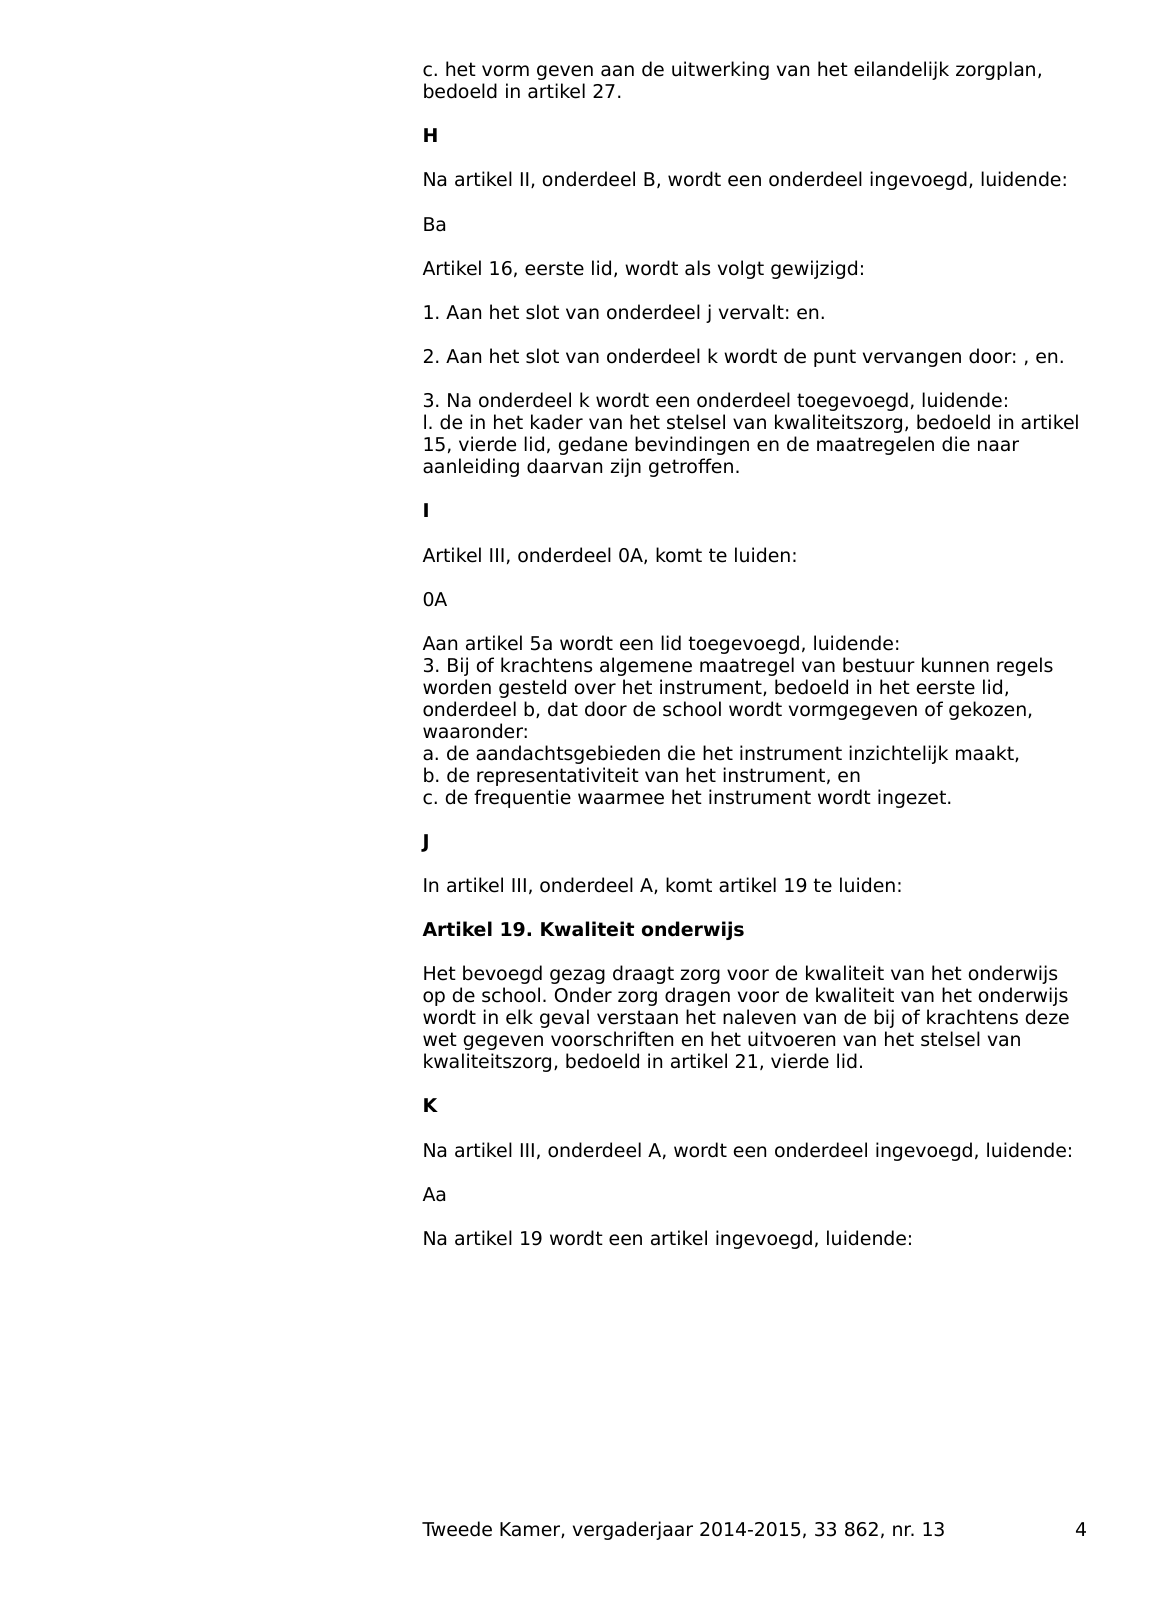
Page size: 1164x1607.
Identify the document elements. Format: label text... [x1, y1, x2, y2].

text 3. Na onderdeel k wordt een onderdeel toegevoegd, luidende: [422, 390, 1087, 412]
text a. de aandachtsgebieden die het instrument inzichtelijk maakt, [422, 743, 1087, 765]
text Artikel III, onderdeel 0A, komt te luiden: [422, 544, 1087, 566]
text Aan artikel 5a wordt een lid toegevoegd, luidende: [422, 633, 1087, 655]
text Het bevoegd gezag draagt zorg voor de kwaliteit van het onderwijs op de school. Onder zorg dragen voor de kwaliteit van het onderwijs wordt in elk geval verstaan het naleven van de bij of krachtens deze wet gegeven voorschriften en het uitvoeren van het stelsel van kwaliteitszorg, bedoeld in artikel 21, vierde lid. [422, 963, 1087, 1073]
text Na artikel II, onderdeel B, wordt een onderdeel ingevoegd, luidende: [422, 169, 1087, 191]
subtitle 0A [422, 589, 1087, 611]
subtitle I [422, 500, 1087, 522]
text c. de frequentie waarmee het instrument wordt ingezet. [422, 787, 1087, 809]
subtitle H [422, 125, 1087, 147]
subtitle Artikel 19. Kwaliteit onderwijs [422, 919, 1087, 941]
subtitle J [422, 831, 1087, 853]
text Artikel 16, eerste lid, wordt als volgt gewijzigd: [422, 258, 1087, 280]
subtitle Ba [422, 213, 1087, 236]
text Na artikel III, onderdeel A, wordt een onderdeel ingevoegd, luidende: [422, 1139, 1087, 1162]
text 2. Aan het slot van onderdeel k wordt de punt vervangen door: , en. [422, 346, 1087, 368]
text l. de in het kader van het stelsel van kwaliteitszorg, bedoeld in artikel 15, vierde lid, gedane bevindingen en de maatregelen die naar aanleiding daarvan zijn getroffen. [422, 412, 1087, 478]
text c. het vorm geven aan de uitwerking van het eilandelijk zorgplan, bedoeld in artikel 27. [422, 59, 1087, 103]
text 3. Bij of krachtens algemene maatregel van bestuur kunnen regels worden gesteld over het instrument, bedoeld in het eerste lid, onderdeel b, dat door de school wordt vormgegeven of gekozen, waaronder: [422, 655, 1087, 743]
subtitle K [422, 1095, 1087, 1117]
text b. de representativiteit van het instrument, en [422, 765, 1087, 787]
text In artikel III, onderdeel A, komt artikel 19 te luiden: [422, 875, 1087, 897]
subtitle Aa [422, 1184, 1087, 1206]
text Na artikel 19 wordt een artikel ingevoegd, luidende: [422, 1228, 1087, 1250]
text 1. Aan het slot van onderdeel j vervalt: en. [422, 302, 1087, 324]
